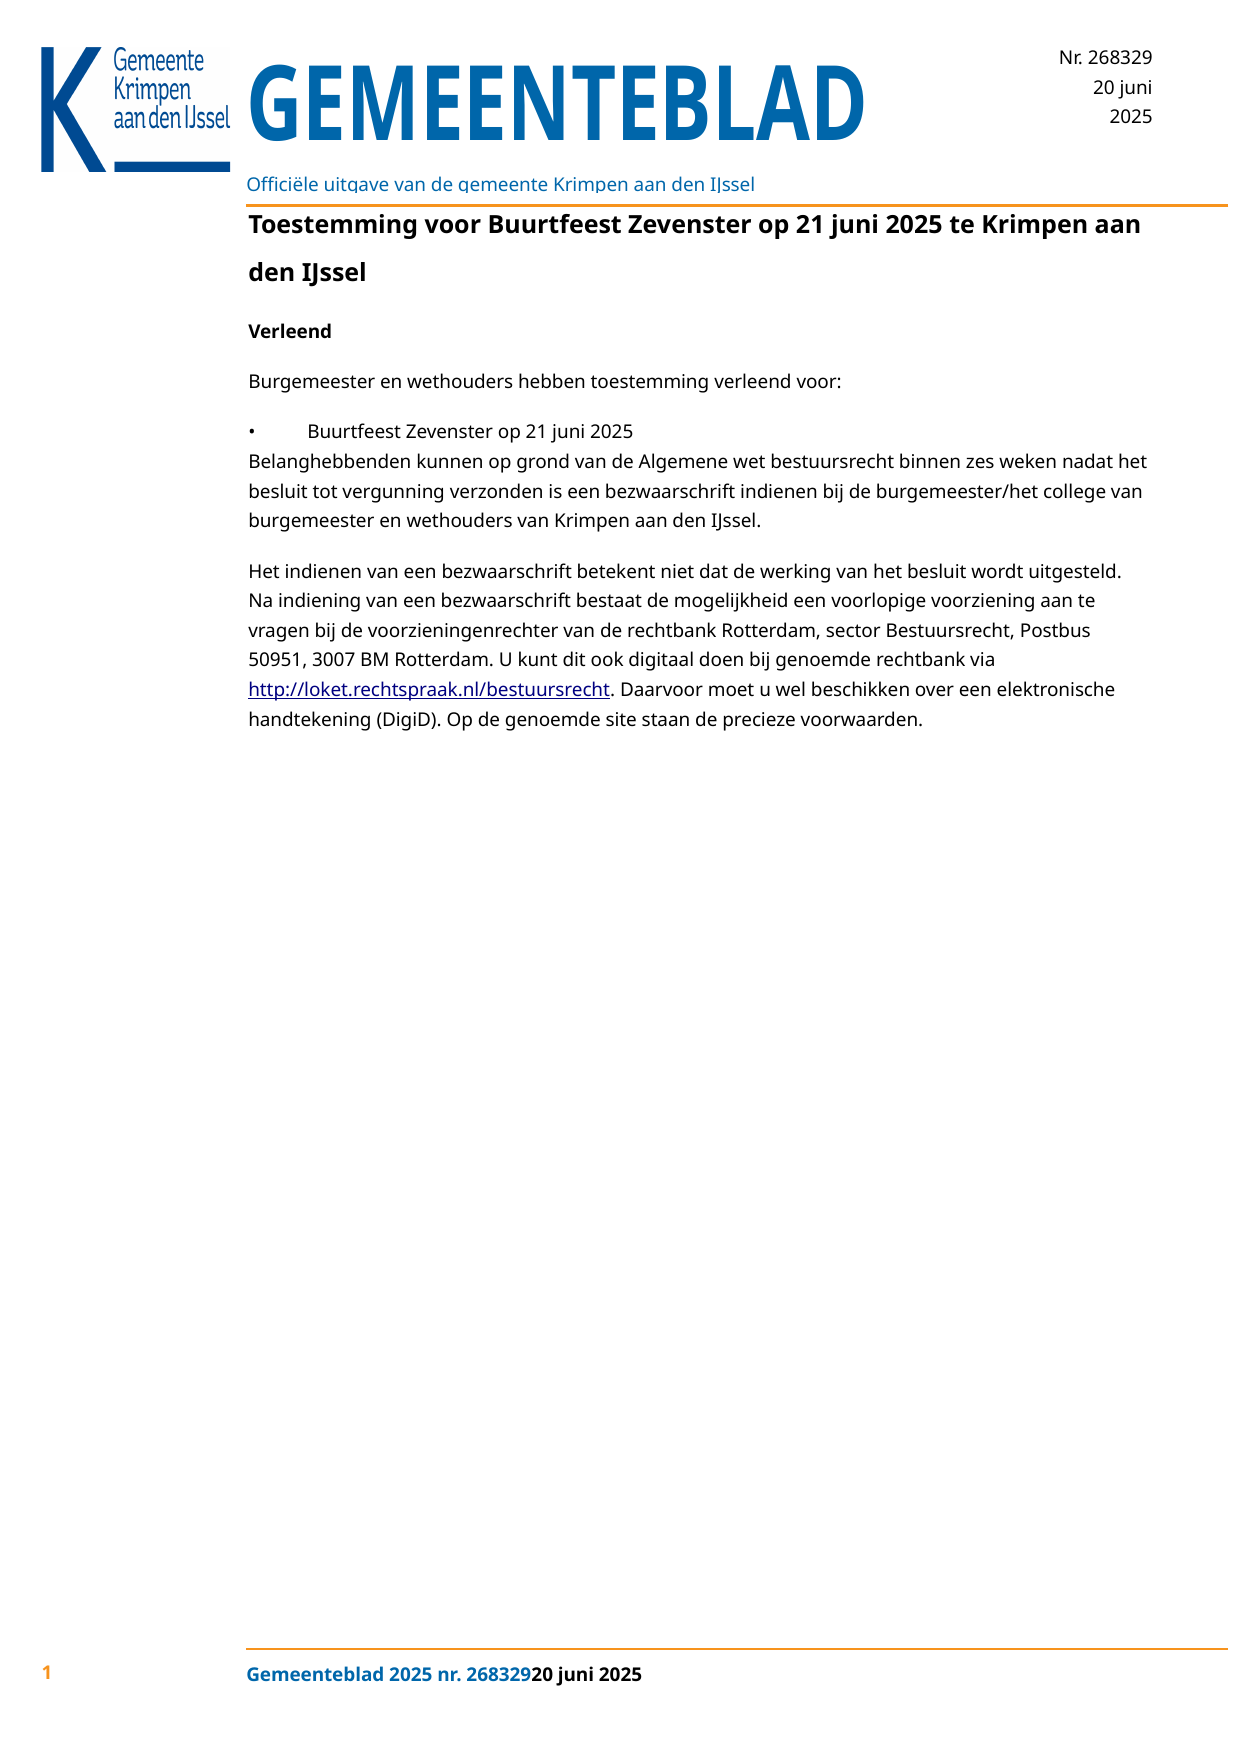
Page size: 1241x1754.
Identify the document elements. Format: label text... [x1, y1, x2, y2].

list Buurtfeest Zevenster op 21 juni 2025 [248, 419, 1152, 444]
text Toestemming voor Buurtfeest Zevenster op 21 juni 2025 te Krimpen aan den IJssel [248, 207, 1152, 288]
picture [41, 47, 231, 172]
text Verleend [248, 318, 1152, 344]
text Het indienen van een bezwaarschrift betekent niet dat de werking van het besluit wordt uitgesteld. Na indiening van een bezwaarschrift bestaat de mogelijkheid een voorlopige voorziening aan te vragen bij de voorzieningenrechter van de rechtbank Rotterdam, sector Bestuursrecht, Postbus 50951, 3007 BM Rotterdam. U kunt dit ook digitaal doen bij genoemde rechtbank via http://loket.rechtspraak.nl/bestuursrecht. Daarvoor moet u wel beschikken over een elektronische handtekening (DigiD). Op de genoemde site staan de precieze voorwaarden. [248, 558, 1152, 732]
text Burgemeester en wethouders hebben toestemming verleend voor: [248, 368, 1152, 394]
text Belanghebbenden kunnen op grond van de Algemene wet bestuursrecht binnen zes weken nadat het besluit tot vergunning verzonden is een bezwaarschrift indienen bij de burgemeester/het college van burgemeester en wethouders van Krimpen aan den IJssel. [248, 448, 1152, 533]
